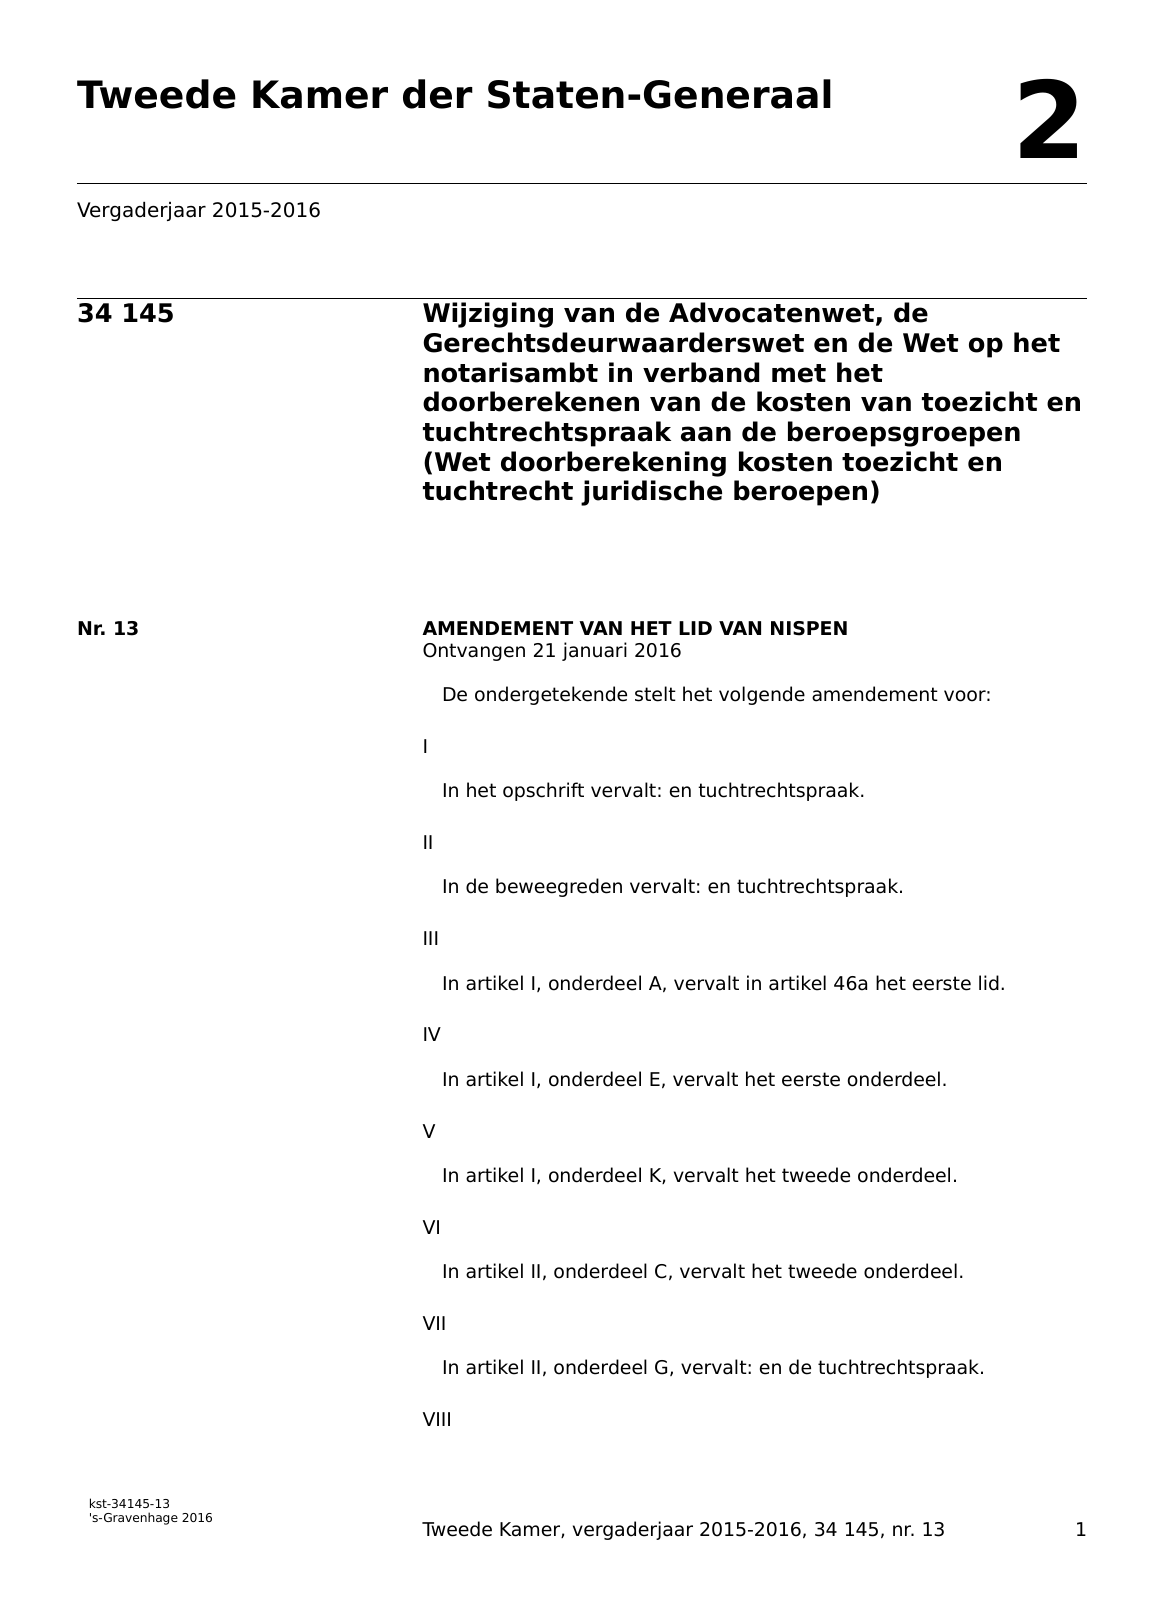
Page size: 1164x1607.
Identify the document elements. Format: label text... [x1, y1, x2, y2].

subtitle V [422, 1121, 1087, 1142]
text In artikel I, onderdeel E, vervalt het eerste onderdeel. [422, 1068, 1087, 1091]
text In artikel I, onderdeel A, vervalt in artikel 46a het eerste lid. [422, 972, 1087, 994]
subtitle VII [422, 1313, 1087, 1335]
text In artikel II, onderdeel G, vervalt: en de tuchtrechtspraak. [422, 1357, 1087, 1379]
subtitle III [422, 928, 1087, 950]
subtitle I [422, 736, 1087, 758]
text kst-34145-13 [88, 1497, 323, 1511]
text In de beweegreden vervalt: en tuchtrechtspraak. [422, 876, 1087, 898]
text Ontvangen 21 januari 2016 [422, 640, 1087, 662]
subtitle II [422, 832, 1087, 854]
text In artikel I, onderdeel K, vervalt het tweede onderdeel. [422, 1165, 1087, 1187]
text In artikel II, onderdeel C, vervalt het tweede onderdeel. [422, 1261, 1087, 1283]
subtitle VIII [422, 1409, 1087, 1431]
text De ondergetekende stelt het volgende amendement voor: [422, 684, 1087, 706]
subtitle VI [422, 1217, 1087, 1239]
table_cell Vergaderjaar 2015-2016 [77, 184, 1087, 298]
text 's-Gravenhage 2016 [88, 1511, 323, 1525]
subtitle 34 145 Wijziging van de Advocatenwet, de Gerechtsdeurwaarderswet en de Wet op het notarisambt in verband met het doorberekenen van de kosten van toezicht en tuchtrechtspraak aan de beroepsgroepen (Wet doorberekening kosten toezicht en tuchtrecht juridische beroepen) [77, 299, 1087, 507]
table_header Tweede Kamer der Staten-Generaal [77, 59, 886, 183]
text In het opschrift vervalt: en tuchtrechtspraak. [422, 780, 1087, 802]
subtitle Nr. 13 AMENDEMENT VAN HET LID VAN NISPEN [77, 618, 1087, 640]
subtitle IV [422, 1024, 1087, 1046]
table_header 2 [886, 59, 1087, 183]
